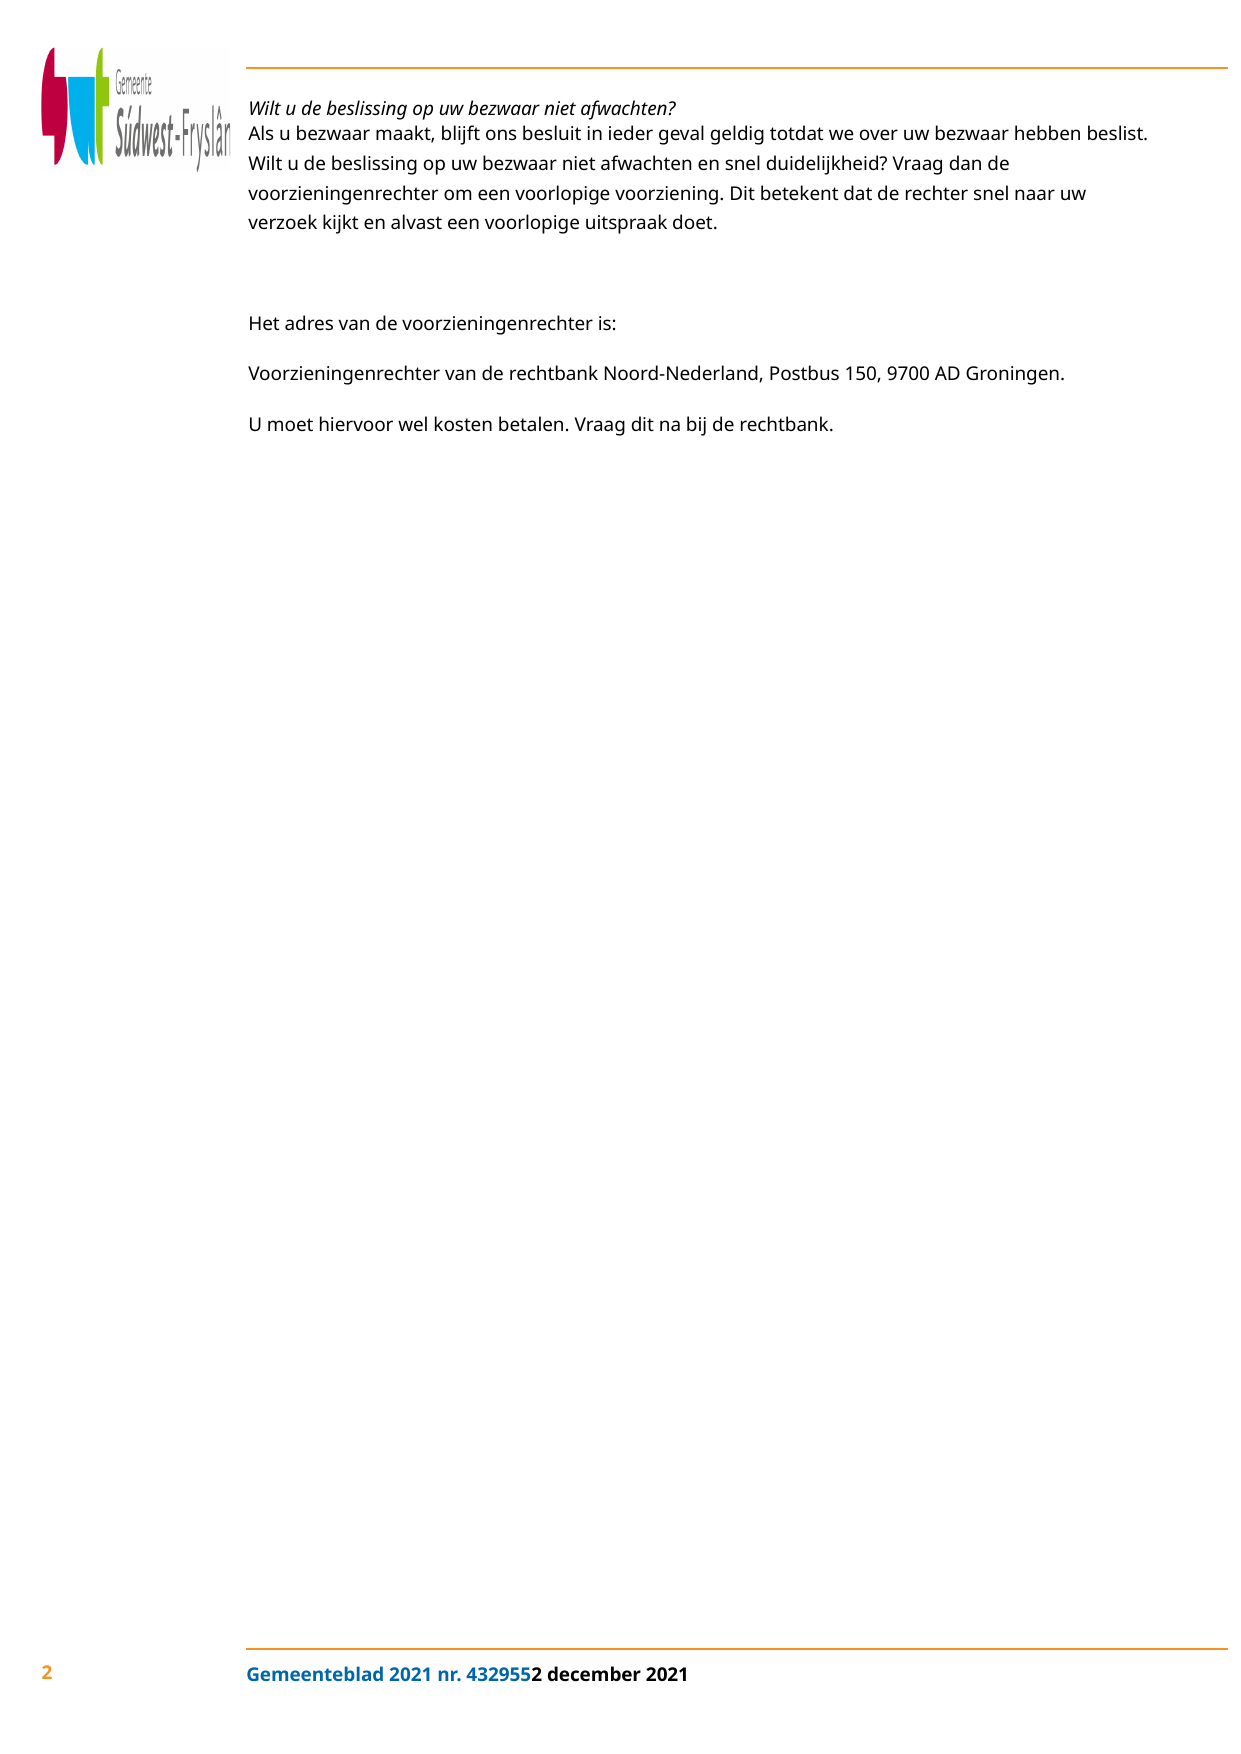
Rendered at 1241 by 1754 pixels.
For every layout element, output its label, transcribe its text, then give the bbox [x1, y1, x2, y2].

picture [41, 47, 231, 172]
text U moet hiervoor wel kosten betalen. Vraag dit na bij de rechtbank. [248, 411, 1152, 437]
text Als u bezwaar maakt, blijft ons besluit in ieder geval geldig totdat we over uw bezwaar hebben beslist. Wilt u de beslissing op uw bezwaar niet afwachten en snel duidelijkheid? Vraag dan de voorzieningenrechter om een voorlopige voorziening. Dit betekent dat de rechter snel naar uw verzoek kijkt en alvast een voorlopige uitspraak doet. [248, 121, 1152, 235]
text Het adres van de voorzieningenrechter is: [248, 310, 1152, 336]
text Voorzieningenrechter van de rechtbank Noord-Nederland, Postbus 150, 9700 AD Groningen. [248, 361, 1152, 386]
text Wilt u de beslissing op uw bezwaar niet afwachten? [248, 95, 1152, 121]
